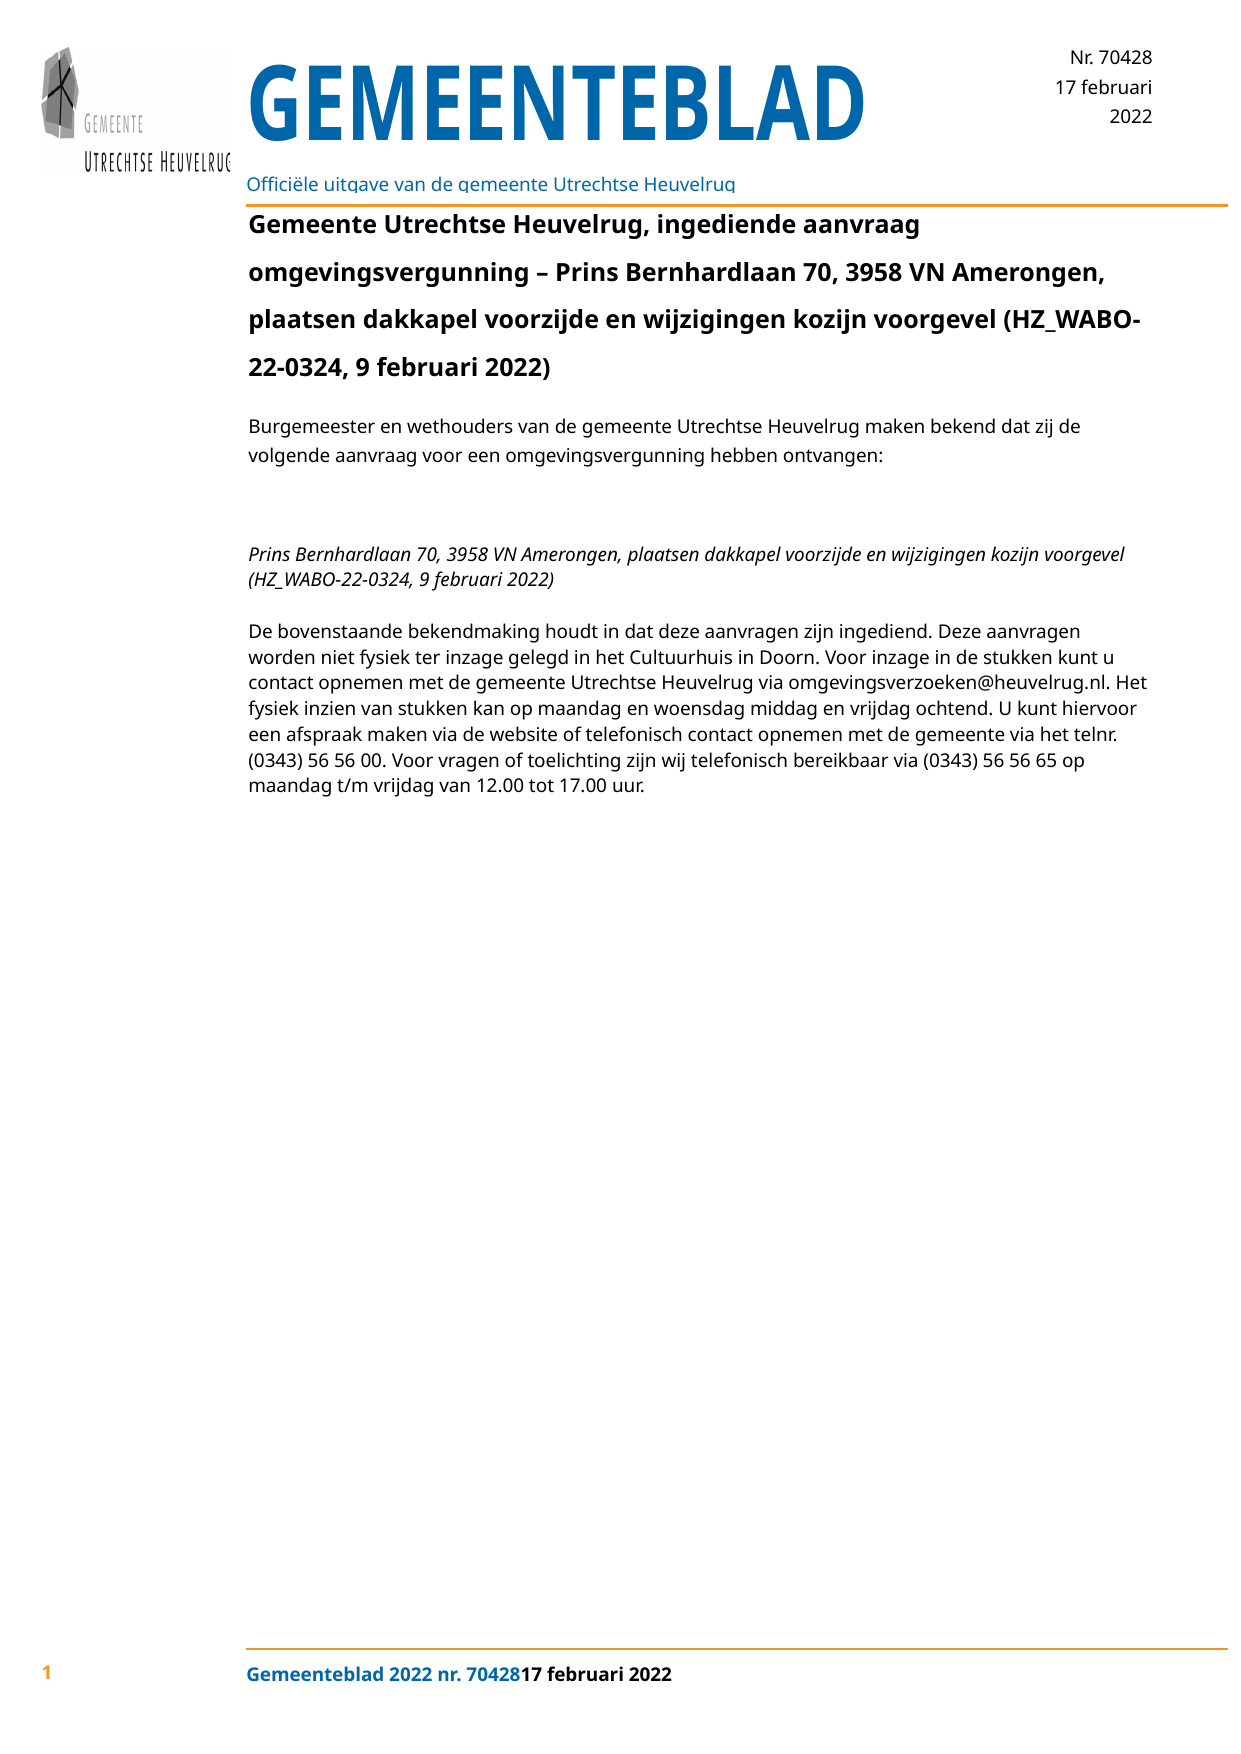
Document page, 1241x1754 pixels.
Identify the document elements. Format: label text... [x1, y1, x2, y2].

text De bovenstaande bekendmaking houdt in dat deze aanvragen zijn ingediend. Deze aanvragen worden niet fysiek ter inzage gelegd in het Cultuurhuis in Doorn. Voor inzage in de stukken kunt u contact opnemen met de gemeente Utrechtse Heuvelrug via omgevingsverzoeken@heuvelrug.nl. Het fysiek inzien van stukken kan op maandag en woensdag middag en vrijdag ochtend. U kunt hiervoor een afspraak maken via de website of telefonisch contact opnemen met de gemeente via het telnr. (0343) 56 56 00. Voor vragen of toelichting zijn wij telefonisch bereikbaar via (0343) 56 56 65 op maandag t/m vrijdag van 12.00 tot 17.00 uur. [248, 618, 1152, 798]
text Burgemeester en wethouders van de gemeente Utrechtse Heuvelrug maken bekend dat zij de volgende aanvraag voor een omgevingsvergunning hebben ontvangen: [248, 413, 1152, 468]
picture [41, 47, 231, 172]
text Gemeente Utrechtse Heuvelrug, ingediende aanvraag omgevingsvergunning – Prins Bernhardlaan 70, 3958 VN Amerongen, plaatsen dakkapel voorzijde en wijzigingen kozijn voorgevel (HZ_WABO-22-0324, 9 februari 2022) [248, 207, 1152, 384]
text Prins Bernhardlaan 70, 3958 VN Amerongen, plaatsen dakkapel voorzijde en wijzigingen kozijn voorgevel (HZ_WABO-22-0324, 9 februari 2022) [248, 541, 1152, 592]
